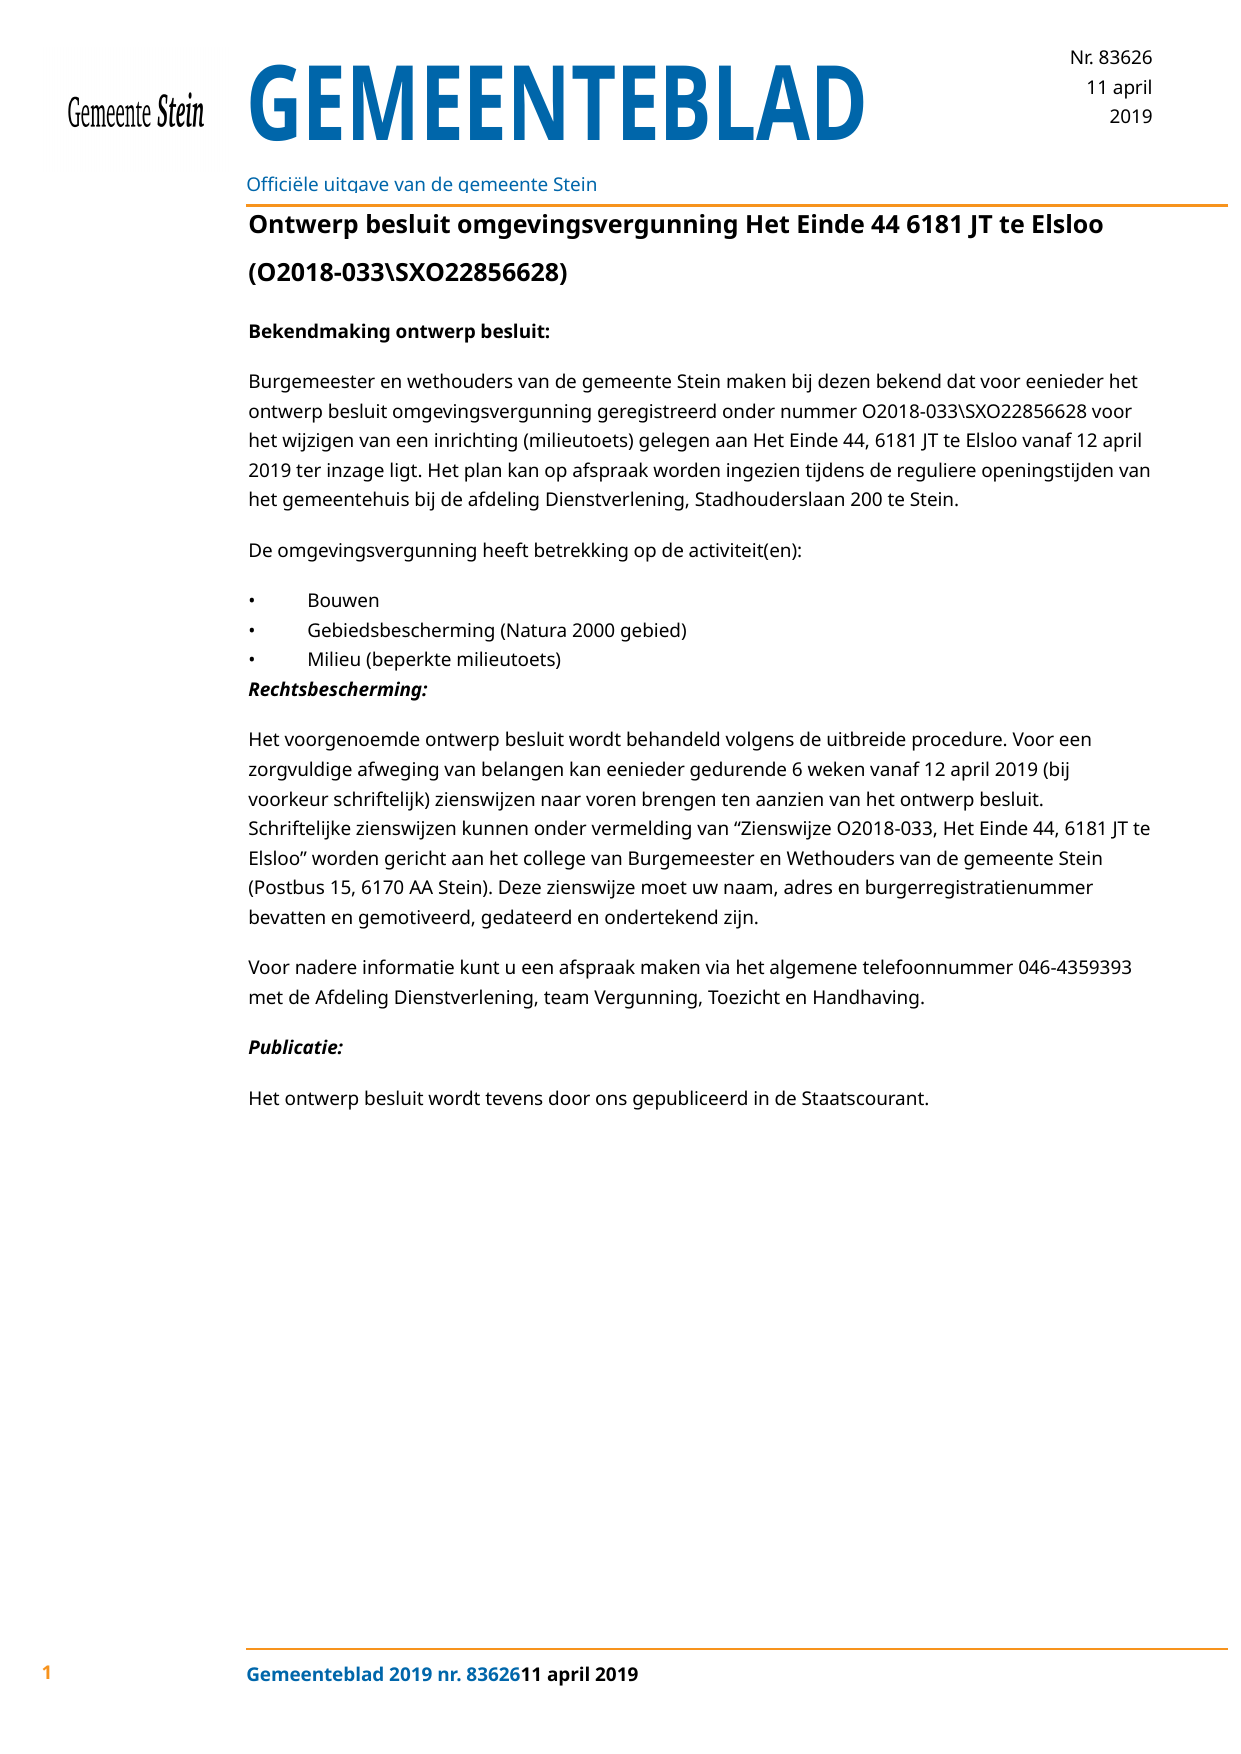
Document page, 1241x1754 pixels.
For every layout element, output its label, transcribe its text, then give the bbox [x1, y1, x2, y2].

text Ontwerp besluit omgevingsvergunning Het Einde 44 6181 JT te Elsloo (O2018-033\SXO22856628) [248, 207, 1152, 288]
text Voor nadere informatie kunt u een afspraak maken via het algemene telefoonnummer 046-4359393 met de Afdeling Dienstverlening, team Vergunning, Toezicht en Handhaving. [248, 954, 1152, 1010]
list Bouwen [248, 587, 1152, 613]
text Rechtsbescherming: [248, 676, 1152, 702]
list Milieu (beperkte milieutoets) [248, 647, 1152, 672]
list Gebiedsbescherming (Natura 2000 gebied) [248, 617, 1152, 643]
text De omgevingsvergunning heeft betrekking op de activiteit(en): [248, 537, 1152, 563]
text Publicatie: [248, 1034, 1152, 1060]
text Burgemeester en wethouders van de gemeente Stein maken bij dezen bekend dat voor eenieder het ontwerp besluit omgevingsvergunning geregistreerd onder nummer O2018-033\SXO22856628 voor het wijzigen van een inrichting (milieutoets) gelegen aan Het Einde 44, 6181 JT te Elsloo vanaf 12 april 2019 ter inzage ligt. Het plan kan op afspraak worden ingezien tijdens de reguliere openingstijden van het gemeentehuis bij de afdeling Dienstverlening, Stadhouderslaan 200 te Stein. [248, 368, 1152, 512]
text Het voorgenoemde ontwerp besluit wordt behandeld volgens de uitbreide procedure. Voor een zorgvuldige afweging van belangen kan eenieder gedurende 6 weken vanaf 12 april 2019 (bij voorkeur schriftelijk) zienswijzen naar voren brengen ten aanzien van het ontwerp besluit. Schriftelijke zienswijzen kunnen onder vermelding van “Zienswijze O2018-033, Het Einde 44, 6181 JT te Elsloo” worden gericht aan het college van Burgemeester en Wethouders van de gemeente Stein (Postbus 15, 6170 AA Stein). Deze zienswijze moet uw naam, adres en burgerregistratienummer bevatten en gemotiveerd, gedateerd en ondertekend zijn. [248, 727, 1152, 930]
text Bekendmaking ontwerp besluit: [248, 318, 1152, 344]
picture [41, 47, 231, 172]
text Het ontwerp besluit wordt tevens door ons gepubliceerd in de Staatscourant. [248, 1085, 1152, 1111]
